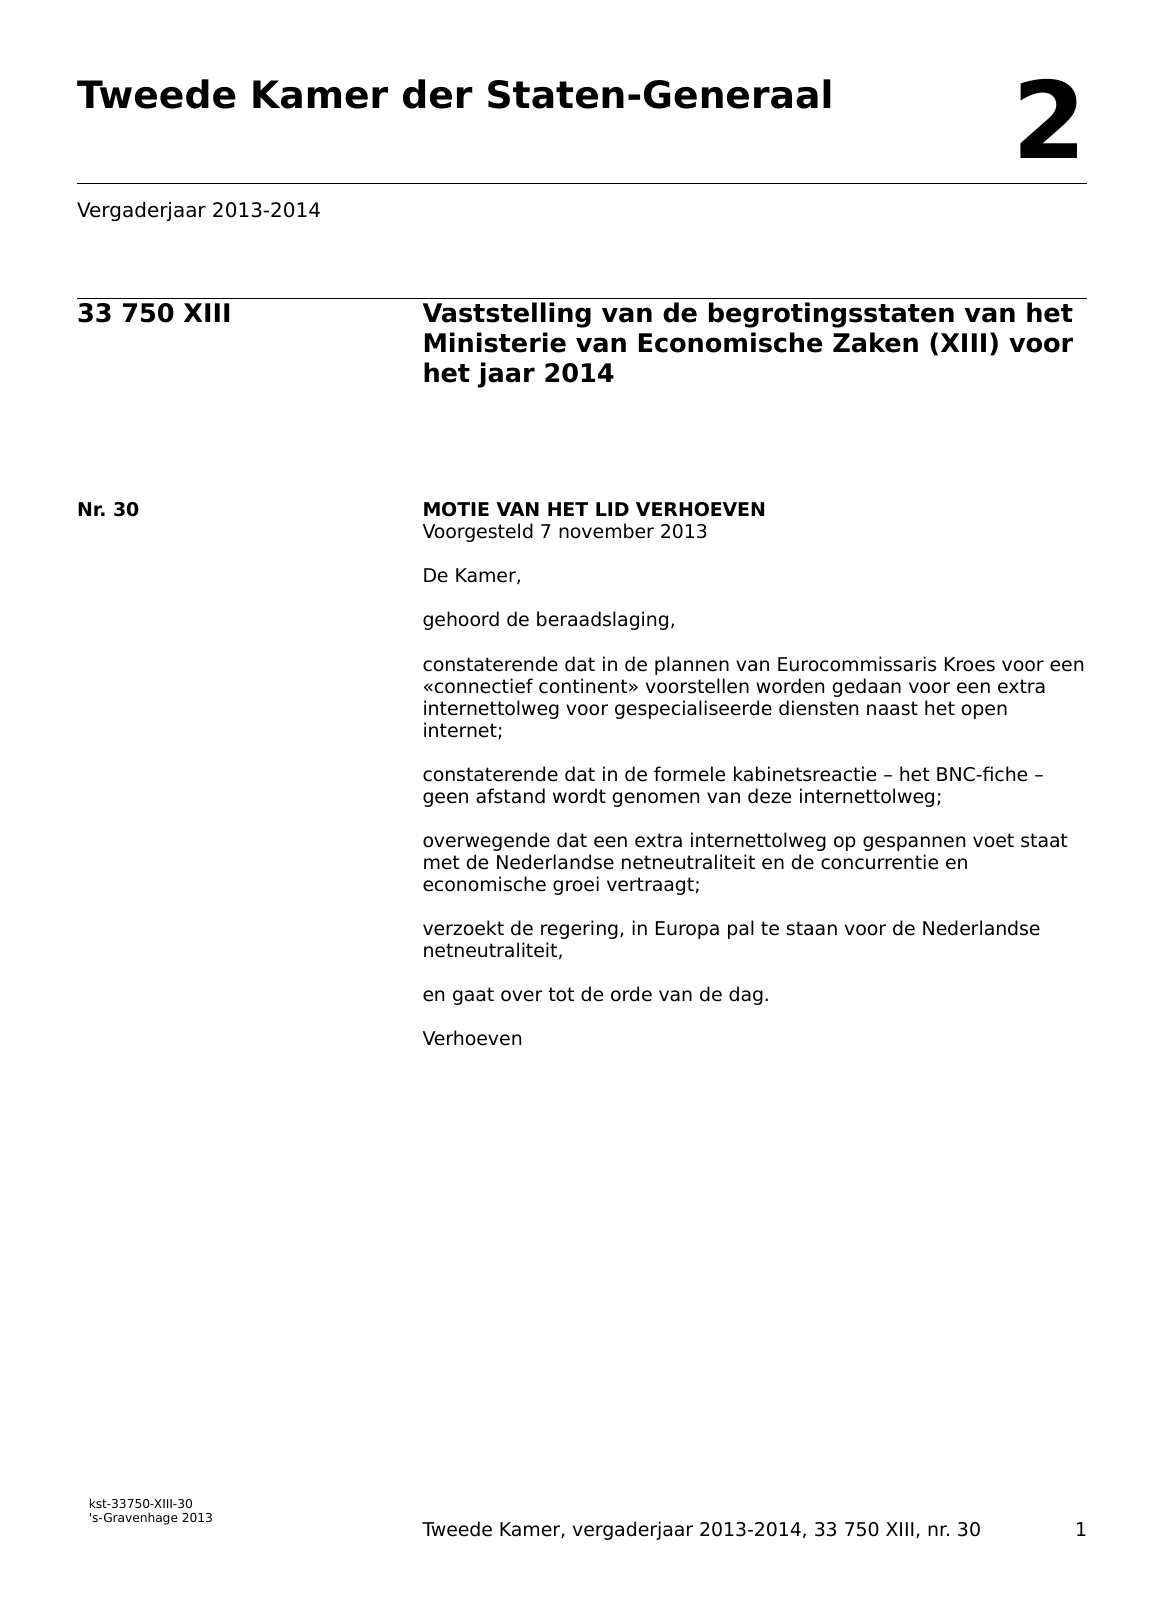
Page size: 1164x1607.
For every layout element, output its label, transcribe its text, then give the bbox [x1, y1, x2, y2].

text 's-Gravenhage 2013 [88, 1511, 323, 1525]
text overwegende dat een extra internettolweg op gespannen voet staat met de Nederlandse netneutraliteit en de concurrentie en economische groei vertraagt; [422, 830, 1087, 896]
text constaterende dat in de formele kabinetsreactie – het BNC-fiche – geen afstand wordt genomen van deze internettolweg; [422, 764, 1087, 808]
text en gaat over tot de orde van de dag. [422, 984, 1087, 1006]
subtitle Nr. 30 MOTIE VAN HET LID VERHOEVEN [77, 499, 1087, 521]
table_header 2 [886, 59, 1087, 183]
table_cell Vergaderjaar 2013-2014 [77, 184, 1087, 298]
text De Kamer, [422, 565, 1087, 587]
text kst-33750-XIII-30 [88, 1497, 323, 1511]
text gehoord de beraadslaging, [422, 609, 1087, 631]
table_header Tweede Kamer der Staten-Generaal [77, 59, 886, 183]
text constaterende dat in de plannen van Eurocommissaris Kroes voor een «connectief continent» voorstellen worden gedaan voor een extra internettolweg voor gespecialiseerde diensten naast het open internet; [422, 653, 1087, 741]
text Voorgesteld 7 november 2013 [422, 521, 1087, 543]
subtitle 33 750 XIII Vaststelling van de begrotingsstaten van het Ministerie van Economische Zaken (XIII) voor het jaar 2014 [77, 299, 1087, 388]
text Verhoeven [422, 1028, 1087, 1050]
text verzoekt de regering, in Europa pal te staan voor de Nederlandse netneutraliteit, [422, 918, 1087, 962]
